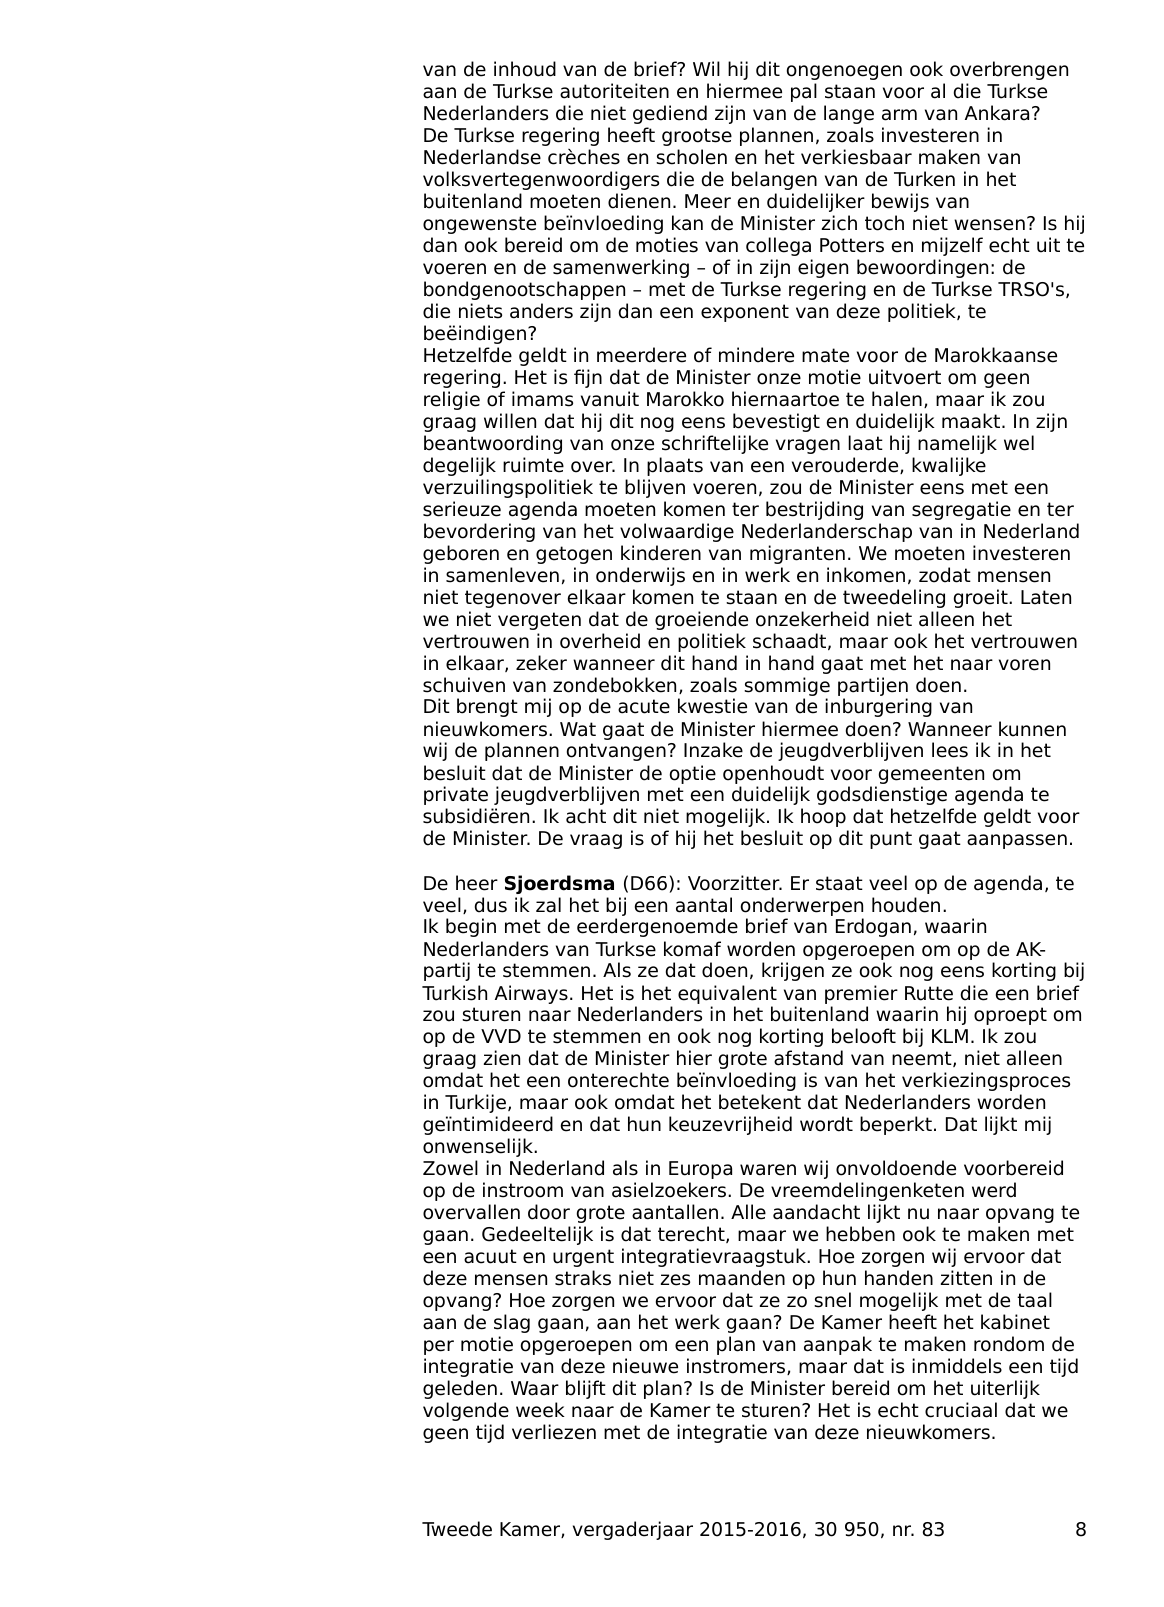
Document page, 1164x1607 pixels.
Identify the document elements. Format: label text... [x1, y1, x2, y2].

text Zowel in Nederland als in Europa waren wij onvoldoende voorbereid op de instroom van asielzoekers. De vreemdelingenketen werd overvallen door grote aantallen. Alle aandacht lijkt nu naar opvang te gaan. Gedeeltelijk is dat terecht, maar we hebben ook te maken met een acuut en urgent integratievraagstuk. Hoe zorgen wij ervoor dat deze mensen straks niet zes maanden op hun handen zitten in de opvang? Hoe zorgen we ervoor dat ze zo snel mogelijk met de taal aan de slag gaan, aan het werk gaan? De Kamer heeft het kabinet per motie opgeroepen om een plan van aanpak te maken rondom de integratie van deze nieuwe instromers, maar dat is inmiddels een tijd geleden. Waar blijft dit plan? Is de Minister bereid om het uiterlijk volgende week naar de Kamer te sturen? Het is echt cruciaal dat we geen tijd verliezen met de integratie van deze nieuwkomers. [422, 1158, 1087, 1444]
text De heer Sjoerdsma (D66): Voorzitter. Er staat veel op de agenda, te veel, dus ik zal het bij een aantal onderwerpen houden. [422, 872, 1087, 916]
text Ik begin met de eerdergenoemde brief van Erdogan, waarin Nederlanders van Turkse komaf worden opgeroepen om op de AK-partij te stemmen. Als ze dat doen, krijgen ze ook nog eens korting bij Turkish Airways. Het is het equivalent van premier Rutte die een brief zou sturen naar Nederlanders in het buitenland waarin hij oproept om op de VVD te stemmen en ook nog korting belooft bij KLM. Ik zou graag zien dat de Minister hier grote afstand van neemt, niet alleen omdat het een onterechte beïnvloeding is van het verkiezingsproces in Turkije, maar ook omdat het betekent dat Nederlanders worden geïntimideerd en dat hun keuzevrijheid wordt beperkt. Dat lijkt mij onwenselijk. [422, 916, 1087, 1158]
text Dit brengt mij op de acute kwestie van de inburgering van nieuwkomers. Wat gaat de Minister hiermee doen? Wanneer kunnen wij de plannen ontvangen? Inzake de jeugdverblijven lees ik in het besluit dat de Minister de optie openhoudt voor gemeenten om private jeugdverblijven met een duidelijk godsdienstige agenda te subsidiëren. Ik acht dit niet mogelijk. Ik hoop dat hetzelfde geldt voor de Minister. De vraag is of hij het besluit op dit punt gaat aanpassen. [422, 696, 1087, 850]
text De Turkse regering heeft grootse plannen, zoals investeren in Nederlandse crèches en scholen en het verkiesbaar maken van volksvertegenwoordigers die de belangen van de Turken in het buitenland moeten dienen. Meer en duidelijker bewijs van ongewenste beïnvloeding kan de Minister zich toch niet wensen? Is hij dan ook bereid om de moties van collega Potters en mijzelf echt uit te voeren en de samenwerking – of in zijn eigen bewoordingen: de bondgenootschappen – met de Turkse regering en de Turkse TRSO's, die niets anders zijn dan een exponent van deze politiek, te beëindigen? [422, 125, 1087, 345]
text Hetzelfde geldt in meerdere of mindere mate voor de Marokkaanse regering. Het is fijn dat de Minister onze motie uitvoert om geen religie of imams vanuit Marokko hiernaartoe te halen, maar ik zou graag willen dat hij dit nog eens bevestigt en duidelijk maakt. In zijn beantwoording van onze schriftelijke vragen laat hij namelijk wel degelijk ruimte over. In plaats van een verouderde, kwalijke verzuilingspolitiek te blijven voeren, zou de Minister eens met een serieuze agenda moeten komen ter bestrijding van segregatie en ter bevordering van het volwaardige Nederlanderschap van in Nederland geboren en getogen kinderen van migranten. We moeten investeren in samenleven, in onderwijs en in werk en inkomen, zodat mensen niet tegenover elkaar komen te staan en de tweedeling groeit. Laten we niet vergeten dat de groeiende onzekerheid niet alleen het vertrouwen in overheid en politiek schaadt, maar ook het vertrouwen in elkaar, zeker wanneer dit hand in hand gaat met het naar voren schuiven van zondebokken, zoals sommige partijen doen. [422, 345, 1087, 696]
text van de inhoud van de brief? Wil hij dit ongenoegen ook overbrengen aan de Turkse autoriteiten en hiermee pal staan voor al die Turkse Nederlanders die niet gediend zijn van de lange arm van Ankara? [422, 59, 1087, 125]
